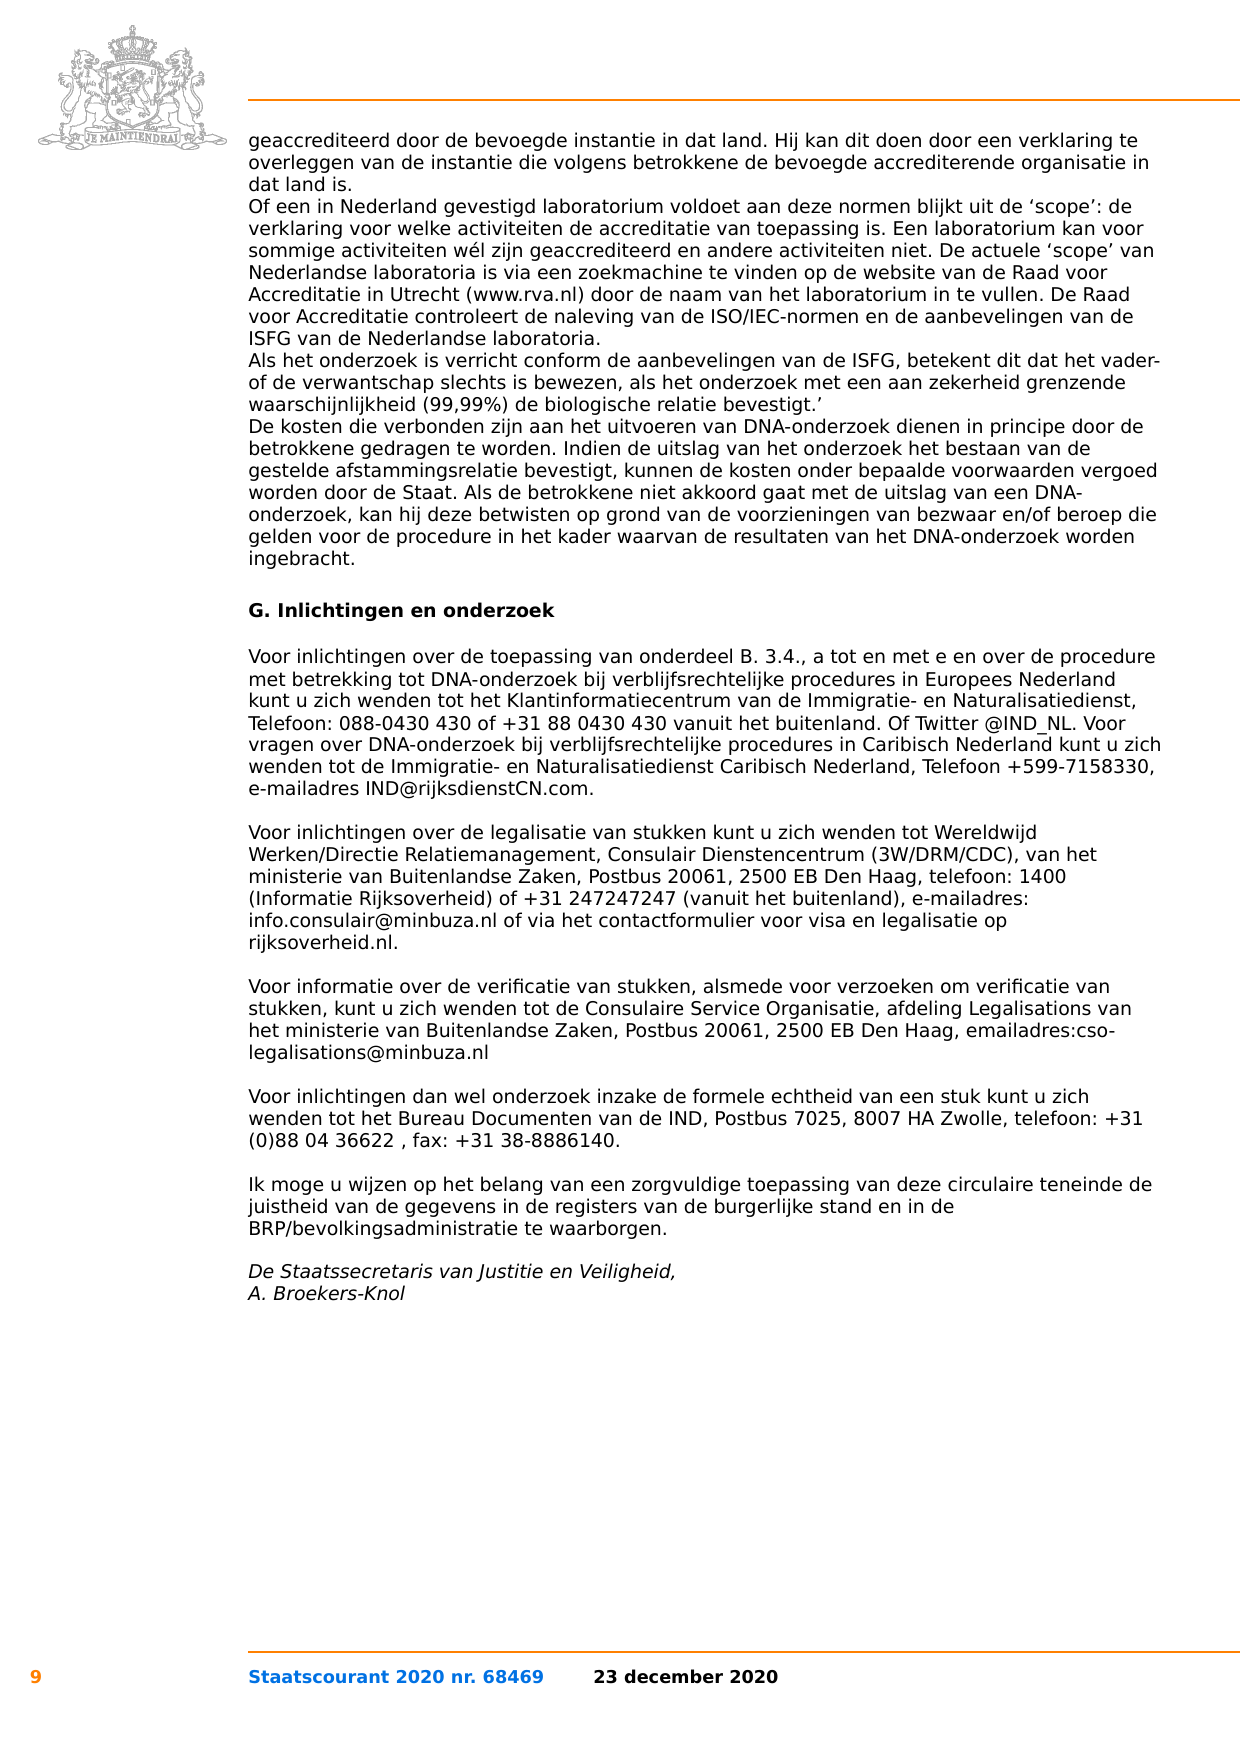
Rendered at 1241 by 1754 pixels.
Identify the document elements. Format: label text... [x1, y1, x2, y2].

text De Staatssecretaris van Justitie en Veiligheid, A. Broekers-Knol [248, 1261, 1163, 1305]
text Voor inlichtingen dan wel onderzoek inzake de formele echtheid van een stuk kunt u zich wenden tot het Bureau Documenten van de IND, Postbus 7025, 8007 HA Zwolle, telefoon: +31 (0)88 04 36622 , fax: +31 38-8886140. [248, 1086, 1163, 1152]
text Of een in Nederland gevestigd laboratorium voldoet aan deze normen blijkt uit de ‘scope’: de verklaring voor welke activiteiten de accreditatie van toepassing is. Een laboratorium kan voor sommige activiteiten wél zijn geaccrediteerd en andere activiteiten niet. De actuele ‘scope’ van Nederlandse laboratoria is via een zoekmachine te vinden op de website van de Raad voor Accreditatie in Utrecht (www.rva.nl) door de naam van het laboratorium in te vullen. De Raad voor Accreditatie controleert de naleving van de ISO/IEC-normen en de aanbevelingen van de ISFG van de Nederlandse laboratoria. [248, 196, 1163, 350]
text Als het onderzoek is verricht conform de aanbevelingen van de ISFG, betekent dit dat het vader- of de verwantschap slechts is bewezen, als het onderzoek met een aan zekerheid grenzende waarschijnlijkheid (99,99%) de biologische relatie bevestigt.’ [248, 350, 1163, 416]
text Voor inlichtingen over de toepassing van onderdeel B. 3.4., a tot en met e en over de procedure met betrekking tot DNA-onderzoek bij verblijfsrechtelijke procedures in Europees Nederland kunt u zich wenden tot het Klantinformatiecentrum van de Immigratie- en Naturalisatiedienst, Telefoon: 088-0430 430 of +31 88 0430 430 vanuit het buitenland. Of Twitter @IND_NL. Voor vragen over DNA-onderzoek bij verblijfsrechtelijke procedures in Caribisch Nederland kunt u zich wenden tot de Immigratie- en Naturalisatiedienst Caribisch Nederland, Telefoon +599-7158330, e-mailadres IND@rijksdienstCN.com. [248, 646, 1163, 800]
text Ik moge u wijzen op het belang van een zorgvuldige toepassing van deze circulaire teneinde de juistheid van de gegevens in de registers van de burgerlijke stand en in de BRP/bevolkingsadministratie te waarborgen. [248, 1173, 1163, 1239]
text geaccrediteerd door de bevoegde instantie in dat land. Hij kan dit doen door een verklaring te overleggen van de instantie die volgens betrokkene de bevoegde accrediterende organisatie in dat land is. [248, 130, 1163, 196]
text Voor inlichtingen over de legalisatie van stukken kunt u zich wenden tot Wereldwijd Werken/Directie Relatiemanagement, Consulair Dienstencentrum (3W/DRM/CDC), van het ministerie van Buitenlandse Zaken, Postbus 20061, 2500 EB Den Haag, telefoon: 1400 (Informatie Rijksoverheid) of +31 247247247 (vanuit het buitenland), e-mailadres: info.consulair@minbuza.nl of via het contactformulier voor visa en legalisatie op rijksoverheid.nl. [248, 822, 1163, 954]
text Voor informatie over de verificatie van stukken, alsmede voor verzoeken om verificatie van stukken, kunt u zich wenden tot de Consulaire Service Organisatie, afdeling Legalisations van het ministerie van Buitenlandse Zaken, Postbus 20061, 2500 EB Den Haag, emailadres:cso-legalisations@minbuza.nl [248, 976, 1163, 1064]
subtitle G. Inlichtingen en onderzoek [248, 599, 1163, 621]
text De kosten die verbonden zijn aan het uitvoeren van DNA-onderzoek dienen in principe door de betrokkene gedragen te worden. Indien de uitslag van het onderzoek het bestaan van de gestelde afstammingsrelatie bevestigt, kunnen de kosten onder bepaalde voorwaarden vergoed worden door de Staat. Als de betrokkene niet akkoord gaat met de uitslag van een DNA-onderzoek, kan hij deze betwisten op grond van de voorzieningen van bezwaar en/of beroep die gelden voor de procedure in het kader waarvan de resultaten van het DNA-onderzoek worden ingebracht. [248, 416, 1163, 569]
picture [38, 25, 227, 150]
